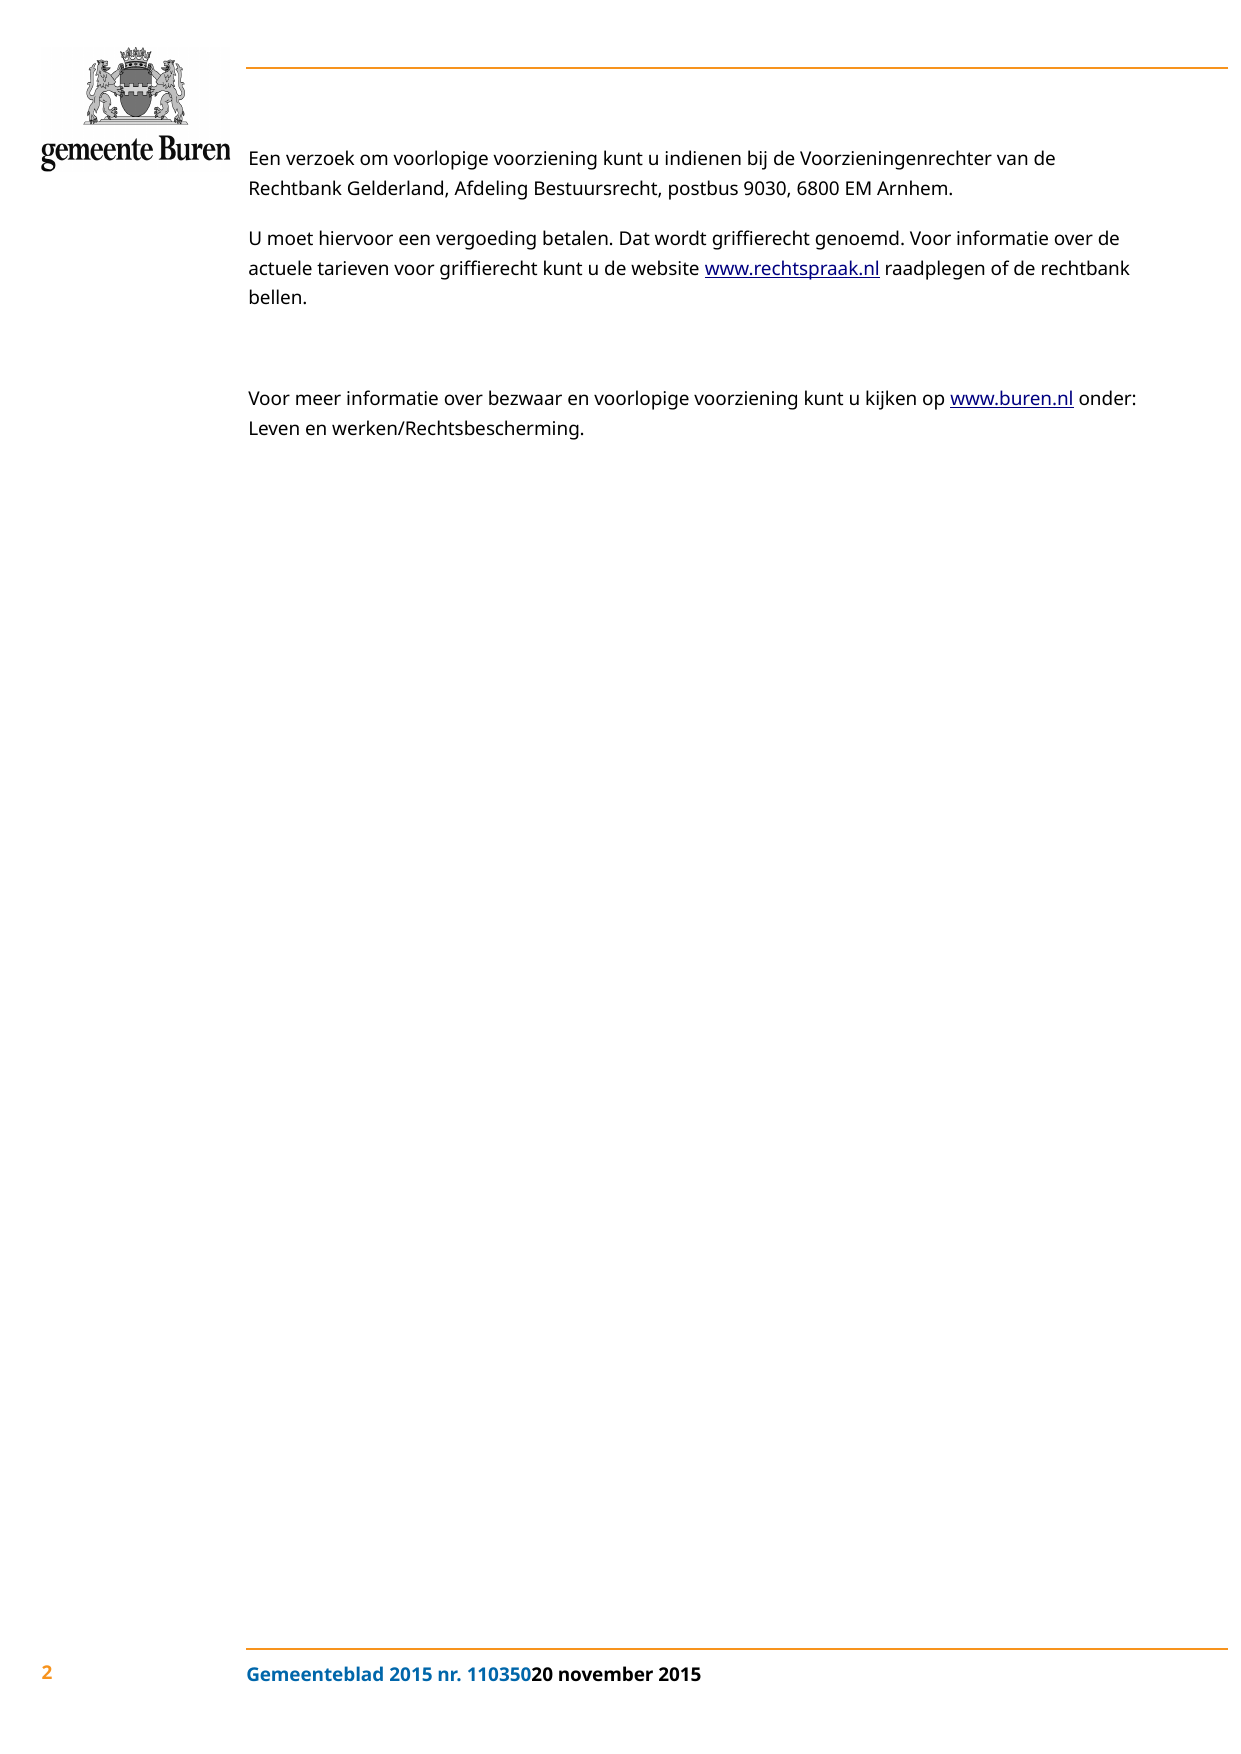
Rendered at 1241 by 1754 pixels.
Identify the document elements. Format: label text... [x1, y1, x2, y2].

text Voor meer informatie over bezwaar en voorlopige voorziening kunt u kijken op www.buren.nl onder: Leven en werken/Rechtsbescherming. [248, 385, 1152, 441]
picture [41, 47, 231, 172]
text Een verzoek om voorlopige voorziening kunt u indienen bij de Voorzieningenrechter van de Rechtbank Gelderland, Afdeling Bestuursrecht, postbus 9030, 6800 EM Arnhem. [248, 145, 1152, 201]
text U moet hiervoor een vergoeding betalen. Dat wordt griffierecht genoemd. Voor informatie over de actuele tarieven voor griffierecht kunt u de website www.rechtspraak.nl raadplegen of de rechtbank bellen. [248, 225, 1152, 310]
